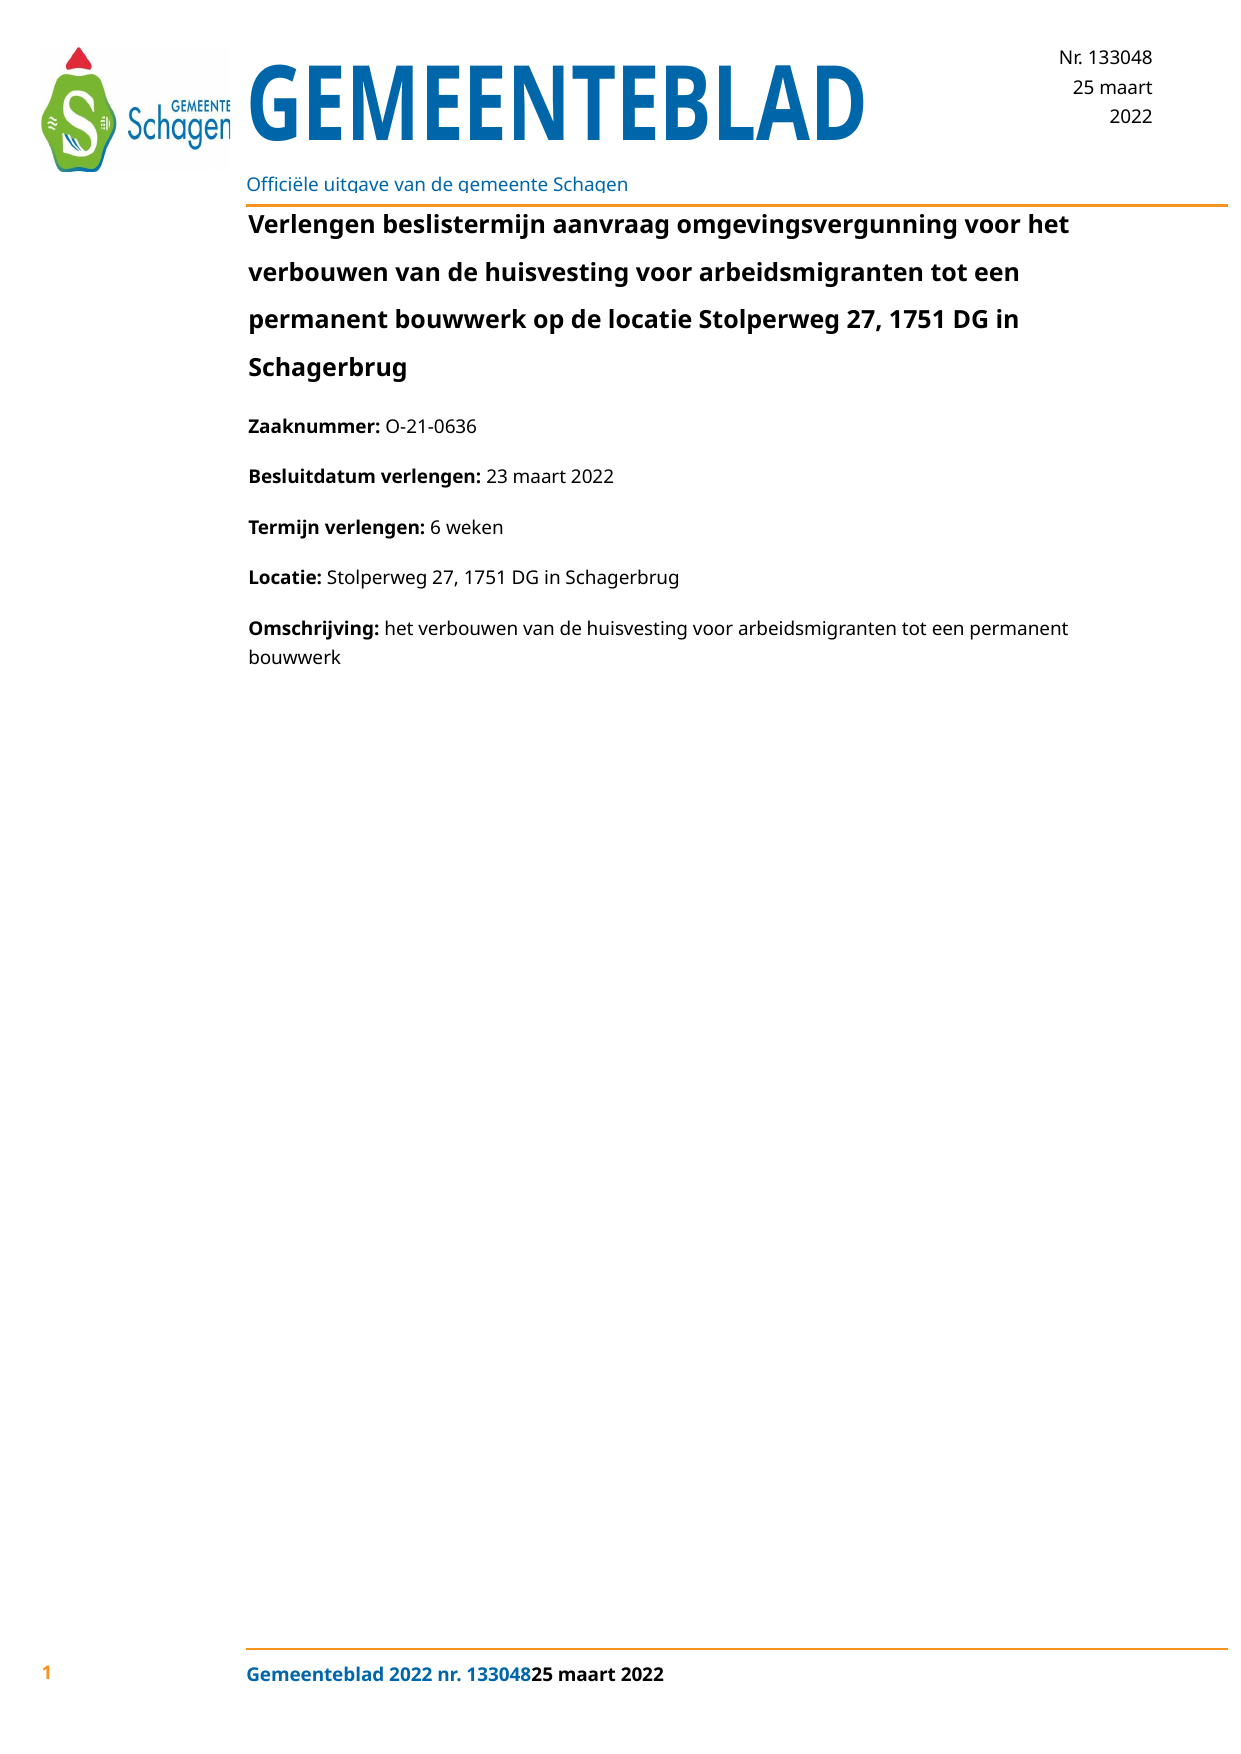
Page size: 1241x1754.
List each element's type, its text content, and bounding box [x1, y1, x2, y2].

text Verlengen beslistermijn aanvraag omgevingsvergunning voor het verbouwen van de huisvesting voor arbeidsmigranten tot een permanent bouwwerk op de locatie Stolperweg 27, 1751 DG in Schagerbrug [248, 207, 1152, 384]
text Locatie: Stolperweg 27, 1751 DG in Schagerbrug [248, 564, 1152, 590]
picture [41, 47, 231, 172]
text Zaaknummer: O-21-0636 [248, 413, 1152, 439]
text Omschrijving: het verbouwen van de huisvesting voor arbeidsmigranten tot een permanent bouwwerk [248, 615, 1152, 670]
text Besluitdatum verlengen: 23 maart 2022 [248, 463, 1152, 489]
text Termijn verlengen: 6 weken [248, 514, 1152, 540]
